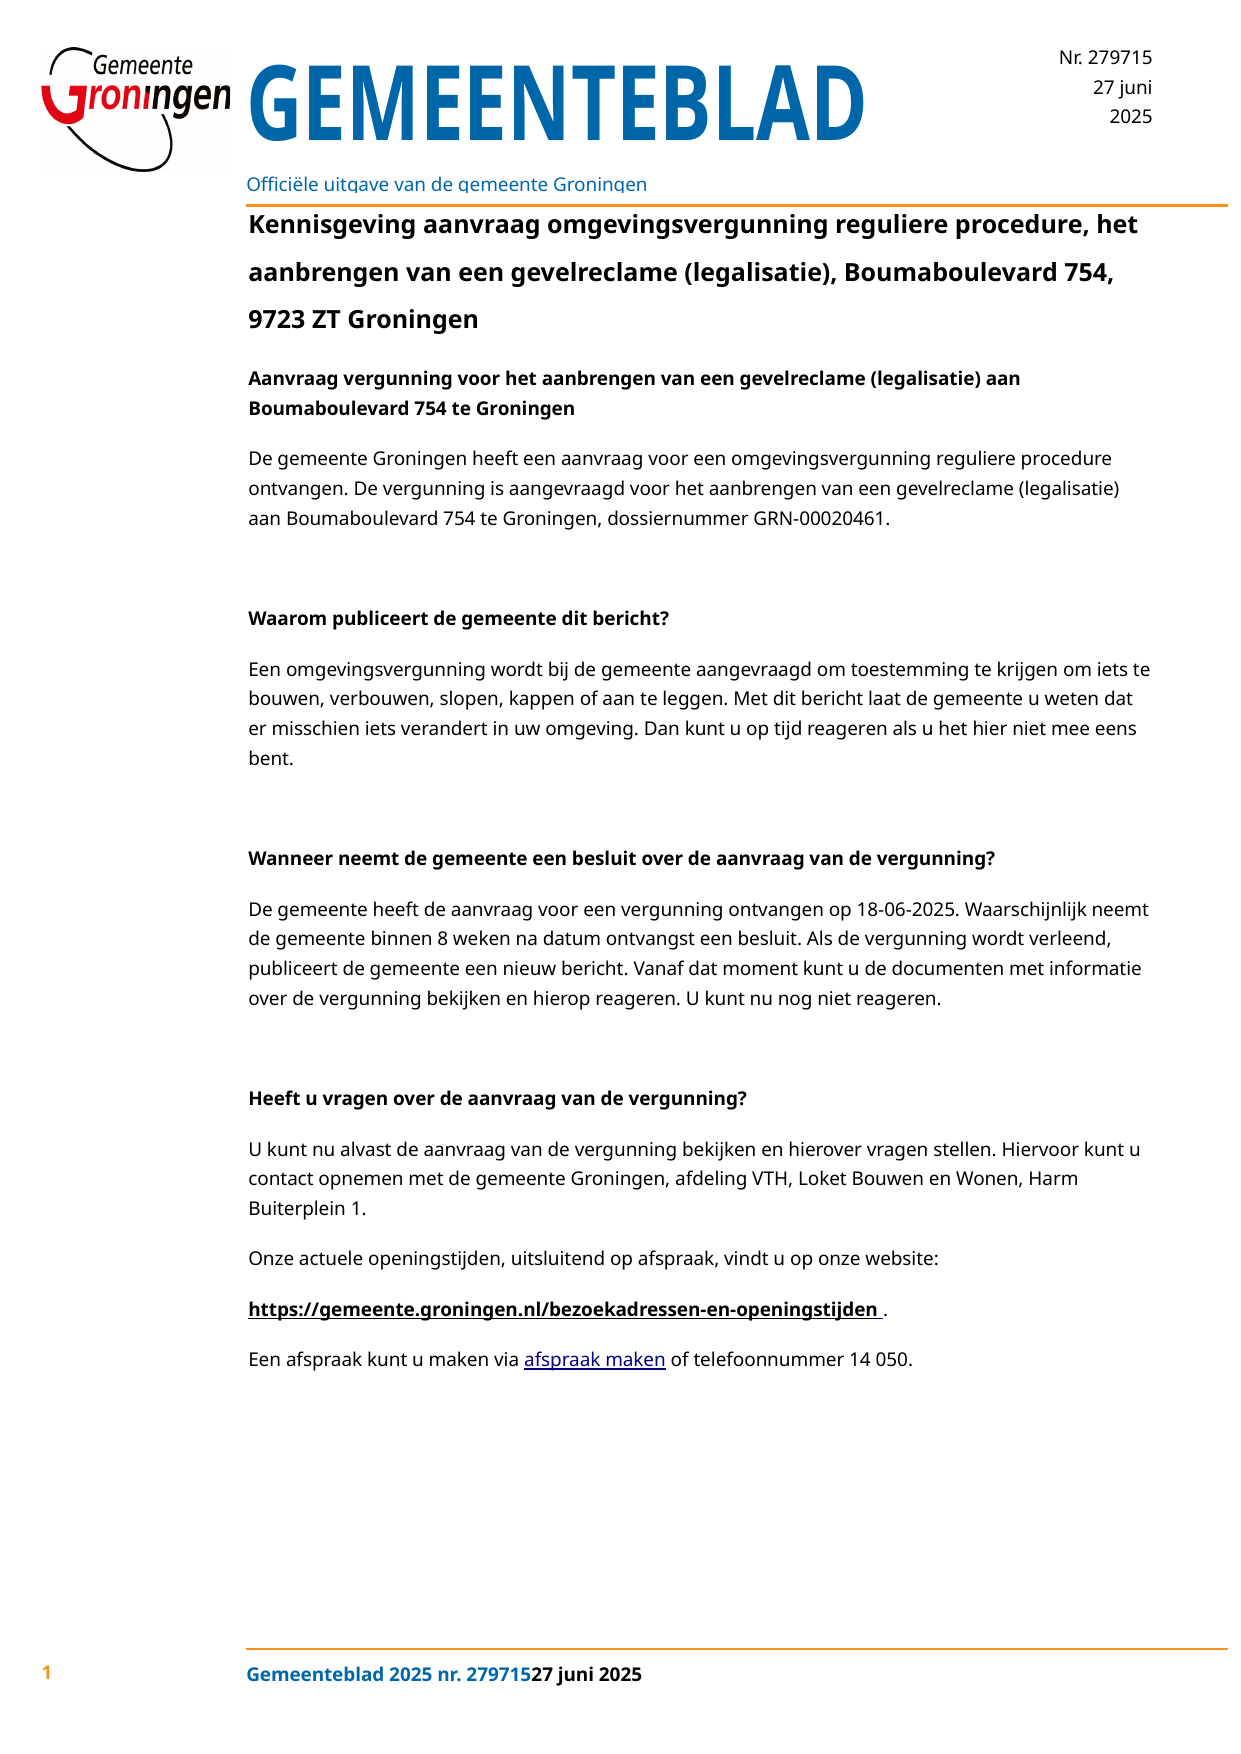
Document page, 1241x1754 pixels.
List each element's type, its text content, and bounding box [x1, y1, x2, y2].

text https://gemeente.groningen.nl/bezoekadressen-en-openingstijden . [248, 1296, 1152, 1322]
text Een afspraak kunt u maken via afspraak maken of telefoonnummer 14 050. [248, 1346, 1152, 1372]
text De gemeente Groningen heeft een aanvraag voor een omgevingsvergunning reguliere procedure ontvangen. De vergunning is aangevraagd voor het aanbrengen van een gevelreclame (legalisatie) aan Boumaboulevard 754 te Groningen, dossiernummer GRN-00020461. [248, 446, 1152, 530]
text Een omgevingsvergunning wordt bij de gemeente aangevraagd om toestemming te krijgen om iets te bouwen, verbouwen, slopen, kappen of aan te leggen. Met dit bericht laat de gemeente u weten dat er misschien iets verandert in uw omgeving. Dan kunt u op tijd reageren als u het hier niet mee eens bent. [248, 656, 1152, 770]
text Heeft u vragen over de aanvraag van de vergunning? [248, 1086, 1152, 1111]
text Kennisgeving aanvraag omgevingsvergunning reguliere procedure, het aanbrengen van een gevelreclame (legalisatie), Boumaboulevard 754, 9723 ZT Groningen [248, 207, 1152, 336]
text Wanneer neemt de gemeente een besluit over de aanvraag van de vergunning? [248, 846, 1152, 871]
text U kunt nu alvast de aanvraag van de vergunning bekijken en hierover vragen stellen. Hiervoor kunt u contact opnemen met de gemeente Groningen, afdeling VTH, Loket Bouwen en Wonen, Harm Buiterplein 1. [248, 1136, 1152, 1221]
text Waarom publiceert de gemeente dit bericht? [248, 606, 1152, 631]
text De gemeente heeft de aanvraag voor een vergunning ontvangen op 18-06-2025. Waarschijnlijk neemt de gemeente binnen 8 weken na datum ontvangst een besluit. Als de vergunning wordt verleend, publiceert de gemeente een nieuw bericht. Vanaf dat moment kunt u de documenten met informatie over de vergunning bekijken en hierop reageren. U kunt nu nog niet reageren. [248, 896, 1152, 1010]
text Aanvraag vergunning voor het aanbrengen van een gevelreclame (legalisatie) aan Boumaboulevard 754 te Groningen [248, 366, 1152, 421]
picture [41, 47, 231, 172]
text Onze actuele openingstijden, uitsluitend op afspraak, vindt u op onze website: [248, 1246, 1152, 1271]
